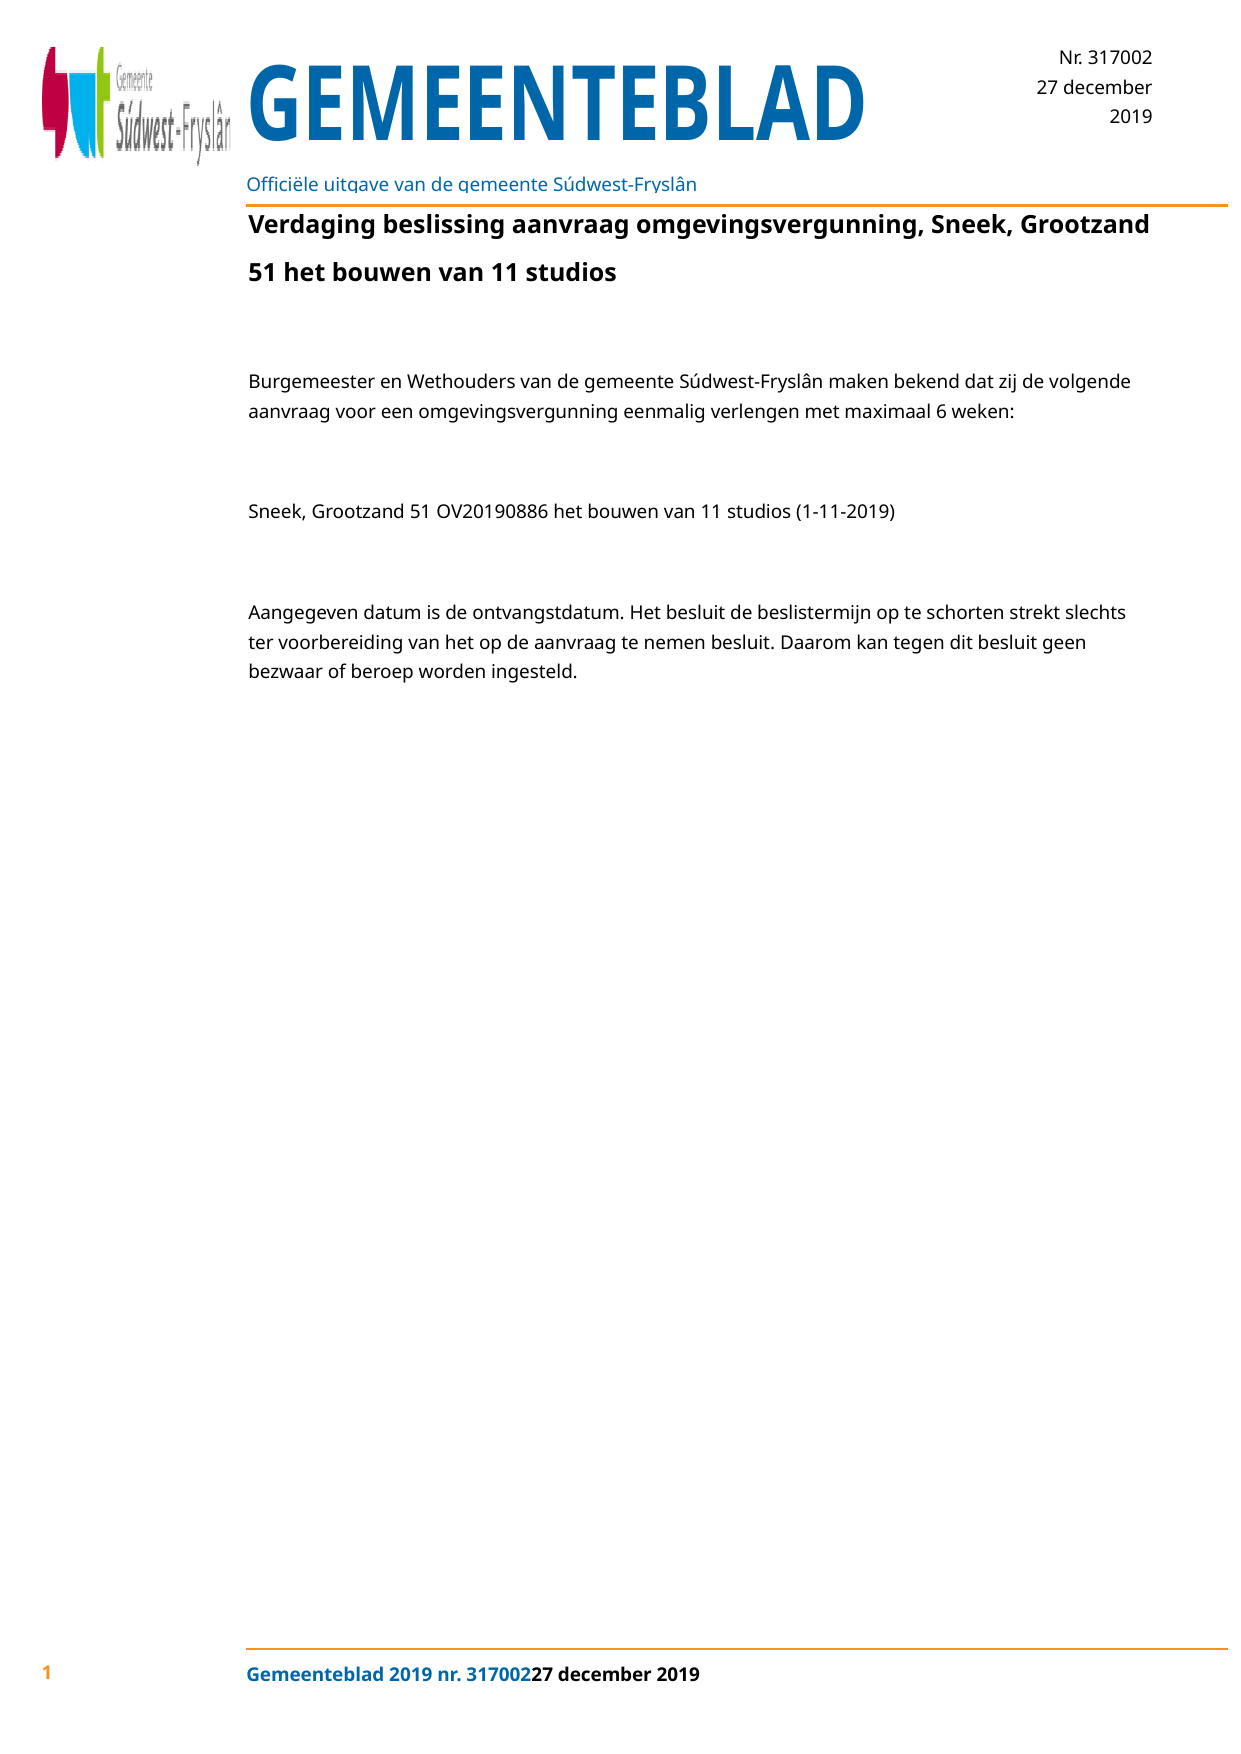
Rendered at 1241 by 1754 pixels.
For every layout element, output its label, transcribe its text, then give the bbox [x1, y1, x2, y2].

text Verdaging beslissing aanvraag omgevingsvergunning, Sneek, Grootzand 51 het bouwen van 11 studios [248, 207, 1152, 288]
picture [41, 47, 231, 172]
text Aangegeven datum is de ontvangstdatum. Het besluit de beslistermijn op te schorten strekt slechts ter voorbereiding van het op de aanvraag te nemen besluit. Daarom kan tegen dit besluit geen bezwaar of beroep worden ingesteld. [248, 599, 1152, 684]
text Burgemeester en Wethouders van de gemeente Súdwest-Fryslân maken bekend dat zij de volgende aanvraag voor een omgevingsvergunning eenmalig verlengen met maximaal 6 weken: [248, 368, 1152, 424]
text Sneek, Grootzand 51 OV20190886 het bouwen van 11 studios (1-11-2019) [248, 499, 1152, 524]
